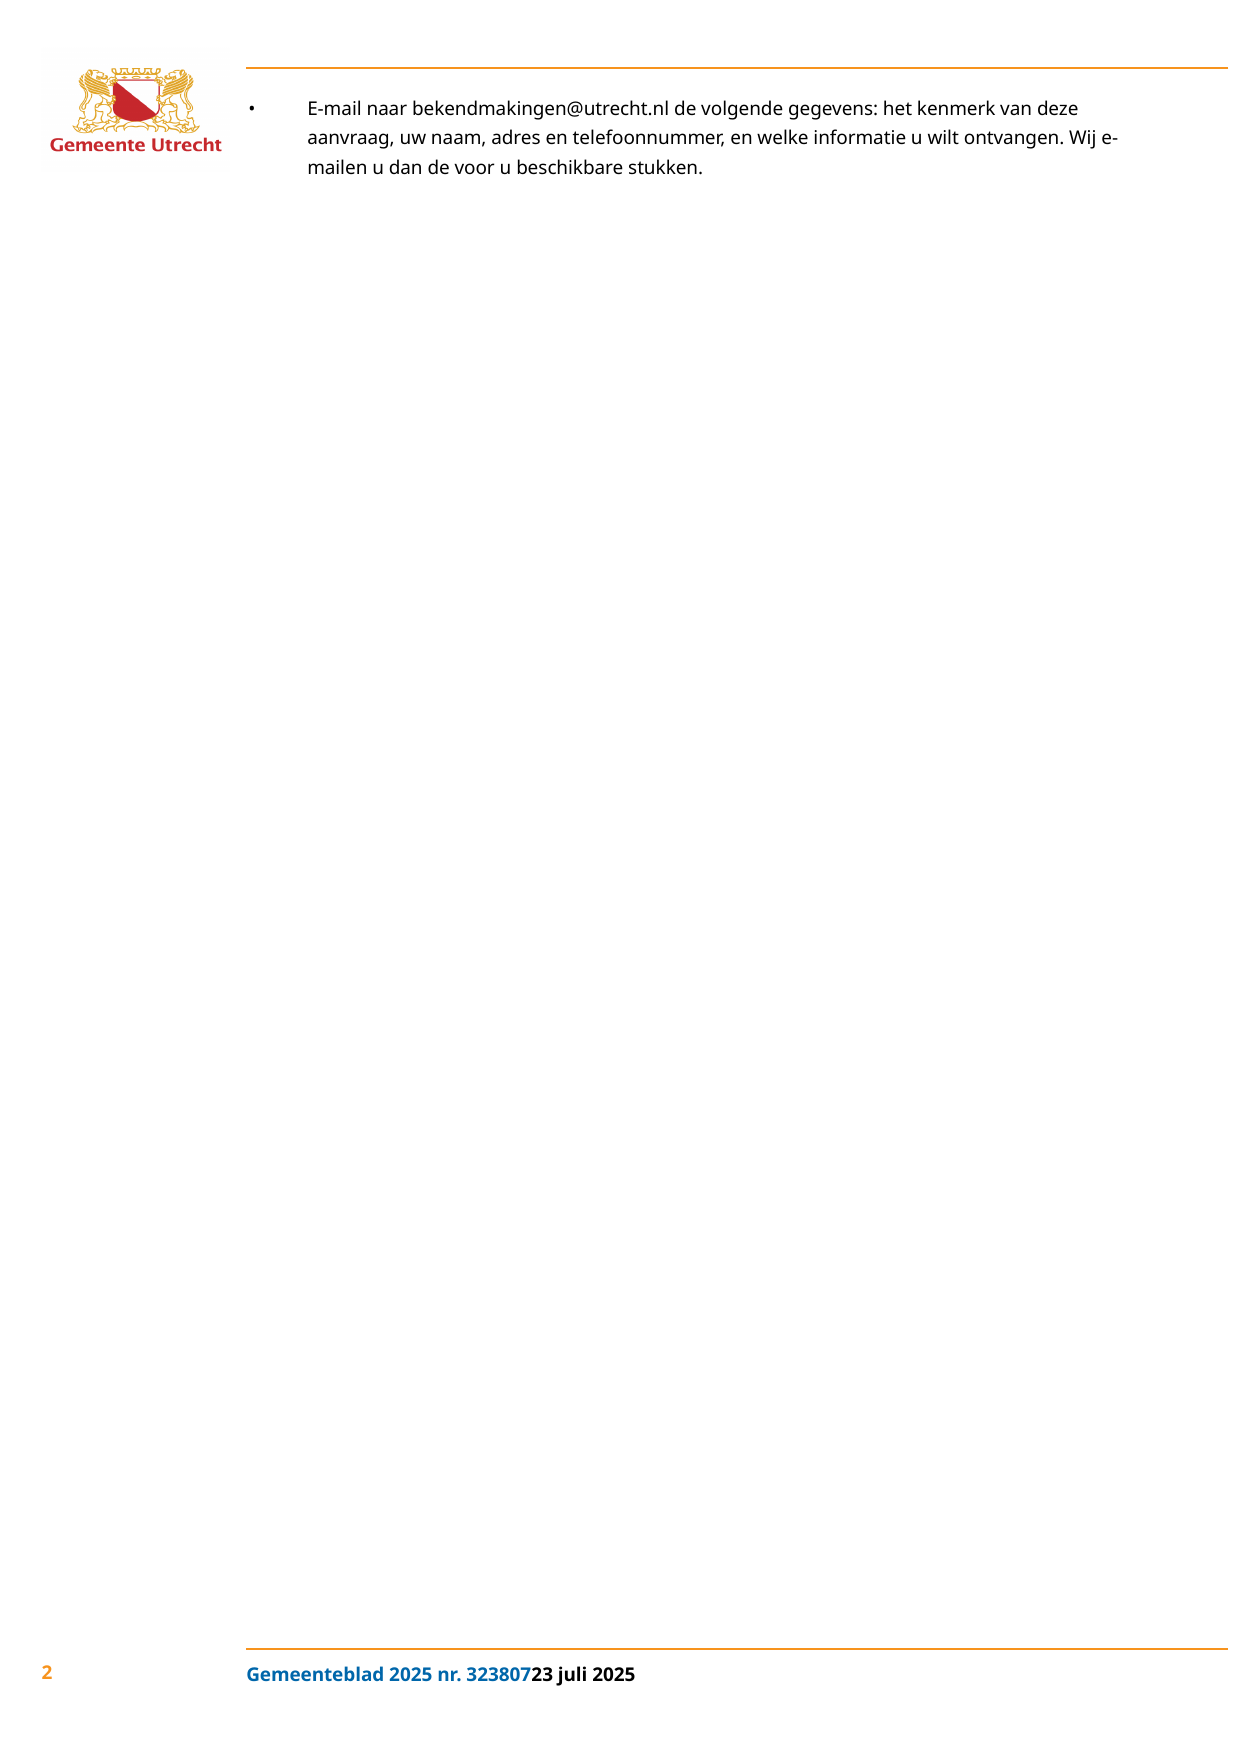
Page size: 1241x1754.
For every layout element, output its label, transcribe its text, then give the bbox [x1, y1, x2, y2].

list E-mail naar bekendmakingen@utrecht.nl de volgende gegevens: het kenmerk van deze aanvraag, uw naam, adres en telefoonnummer, en welke informatie u wilt ontvangen. Wij e-mailen u dan de voor u beschikbare stukken. [248, 95, 1152, 180]
picture [41, 47, 231, 172]
